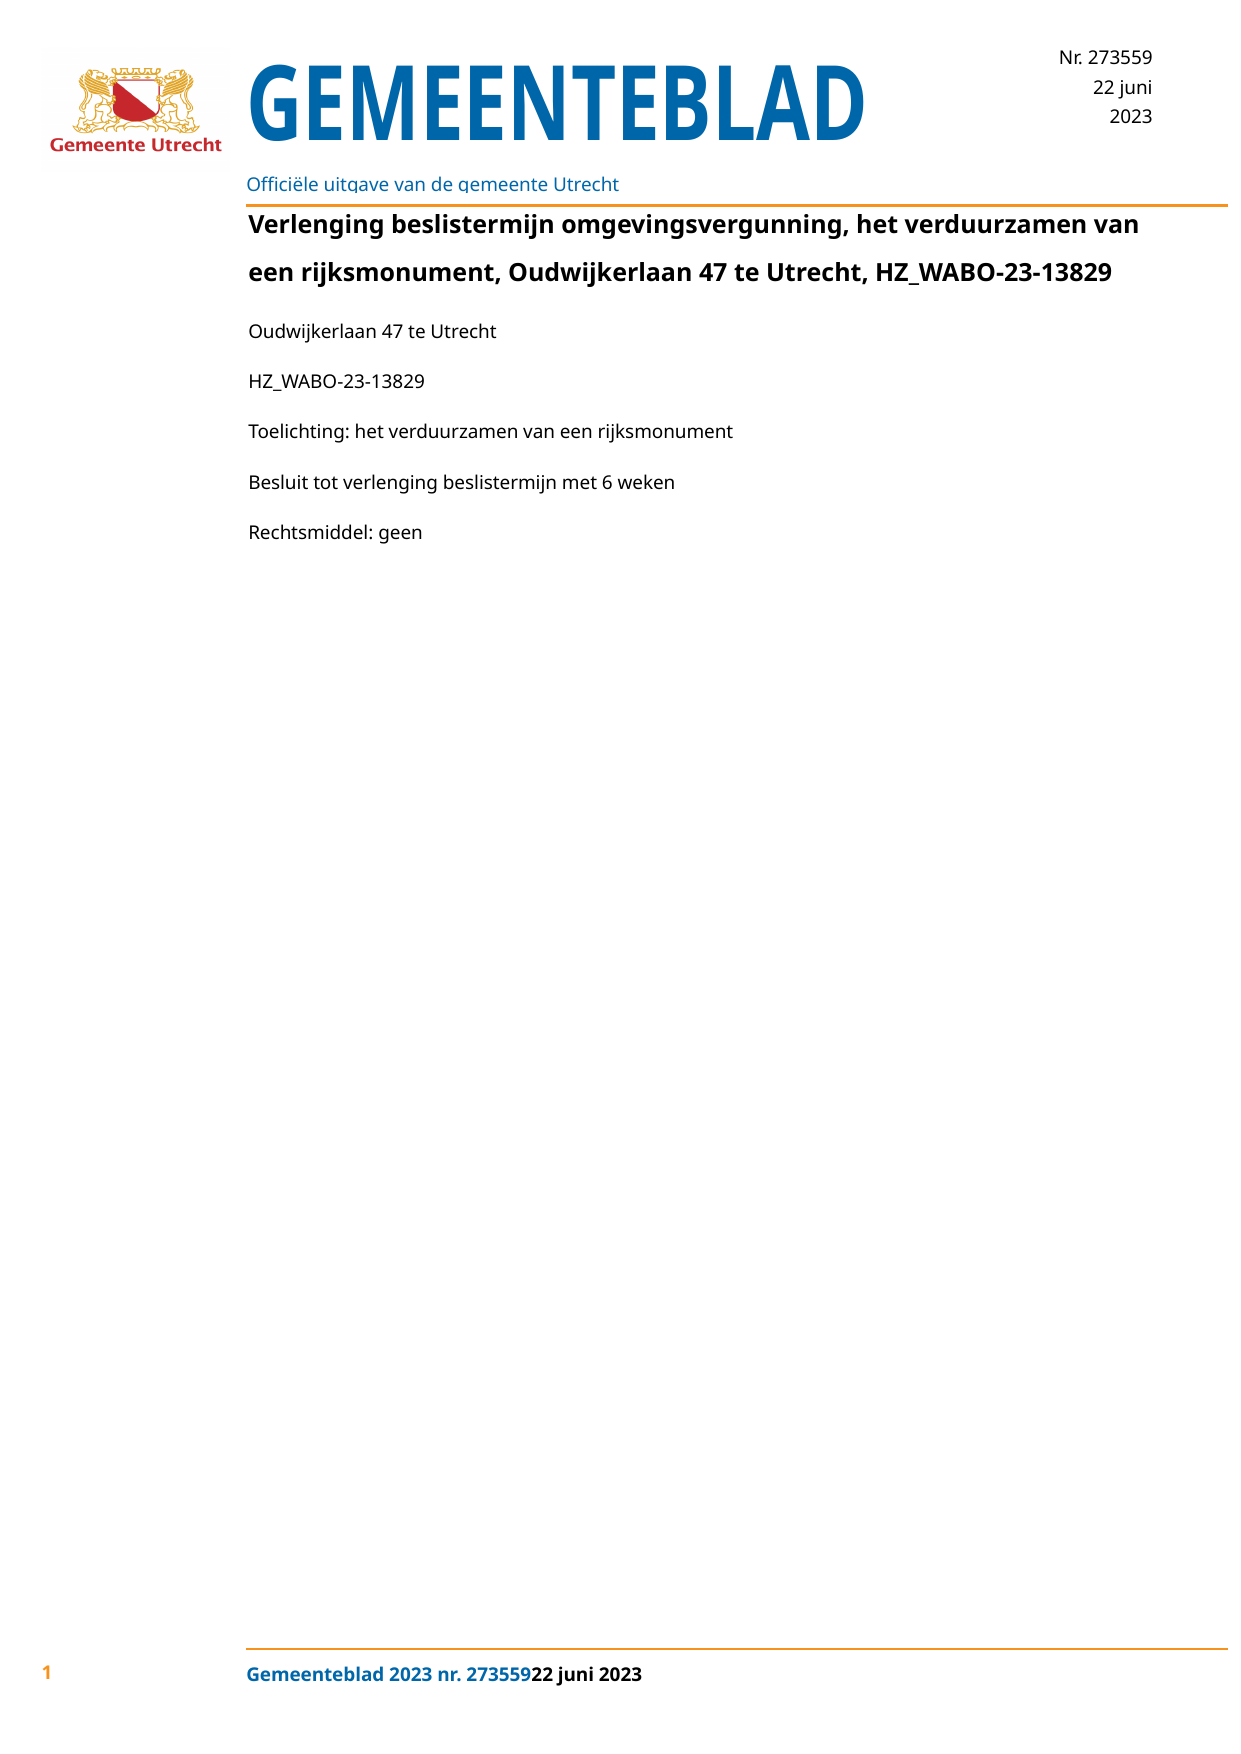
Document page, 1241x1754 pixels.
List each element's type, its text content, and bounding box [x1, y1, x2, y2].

text Oudwijkerlaan 47 te Utrecht [248, 318, 1152, 344]
text HZ_WABO-23-13829 [248, 368, 1152, 394]
picture [41, 47, 231, 172]
text Besluit tot verlenging beslistermijn met 6 weken [248, 469, 1152, 495]
text Toelichting: het verduurzamen van een rijksmonument [248, 419, 1152, 444]
text Verlenging beslistermijn omgevingsvergunning, het verduurzamen van een rijksmonument, Oudwijkerlaan 47 te Utrecht, HZ_WABO-23-13829 [248, 207, 1152, 288]
text Rechtsmiddel: geen [248, 519, 1152, 545]
